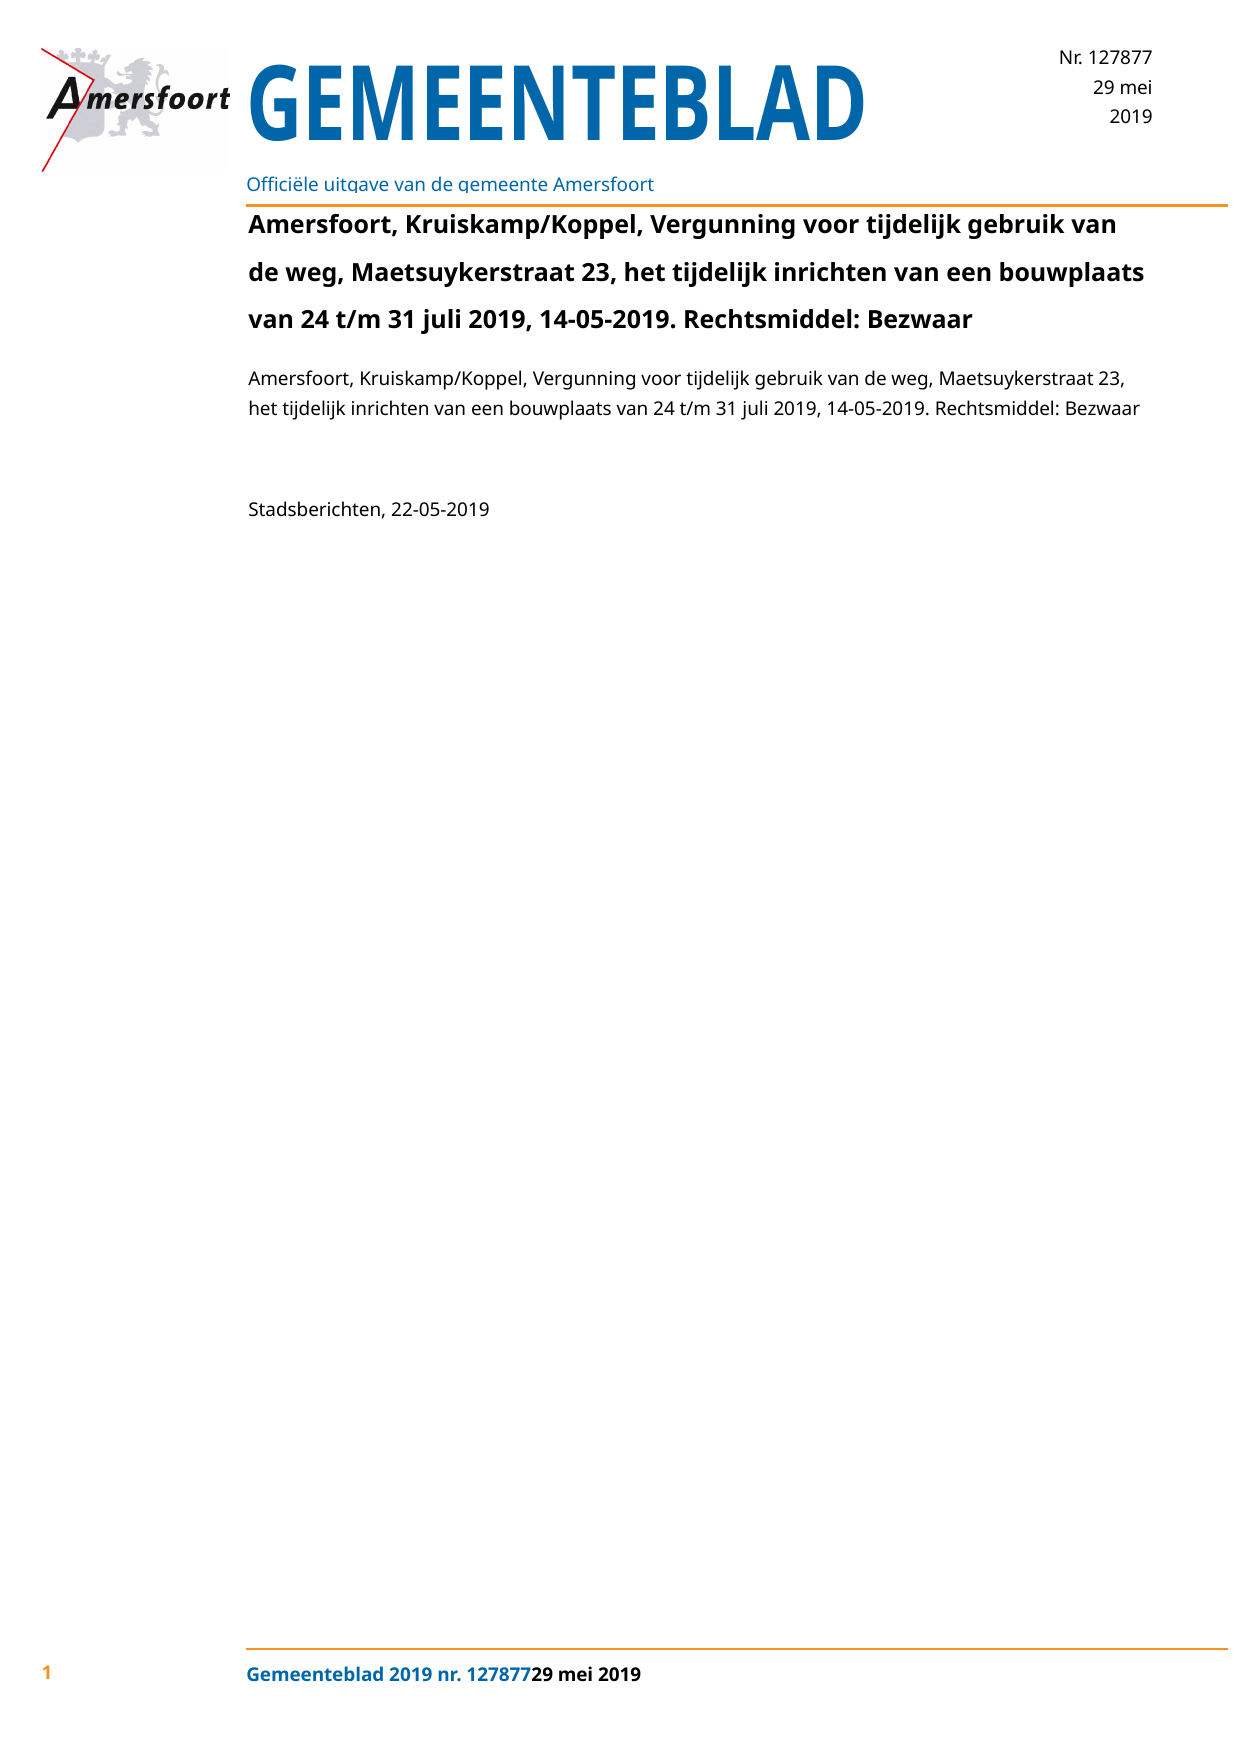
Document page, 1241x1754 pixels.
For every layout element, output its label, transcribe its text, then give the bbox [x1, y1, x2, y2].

picture [41, 47, 231, 172]
text Amersfoort, Kruiskamp/Koppel, Vergunning voor tijdelijk gebruik van de weg, Maetsuykerstraat 23, het tijdelijk inrichten van een bouwplaats van 24 t/m 31 juli 2019, 14-05-2019. Rechtsmiddel: Bezwaar [248, 366, 1152, 421]
text Stadsberichten, 22-05-2019 [248, 496, 1152, 522]
text Amersfoort, Kruiskamp/Koppel, Vergunning voor tijdelijk gebruik van de weg, Maetsuykerstraat 23, het tijdelijk inrichten van een bouwplaats van 24 t/m 31 juli 2019, 14-05-2019. Rechtsmiddel: Bezwaar [248, 207, 1152, 336]
